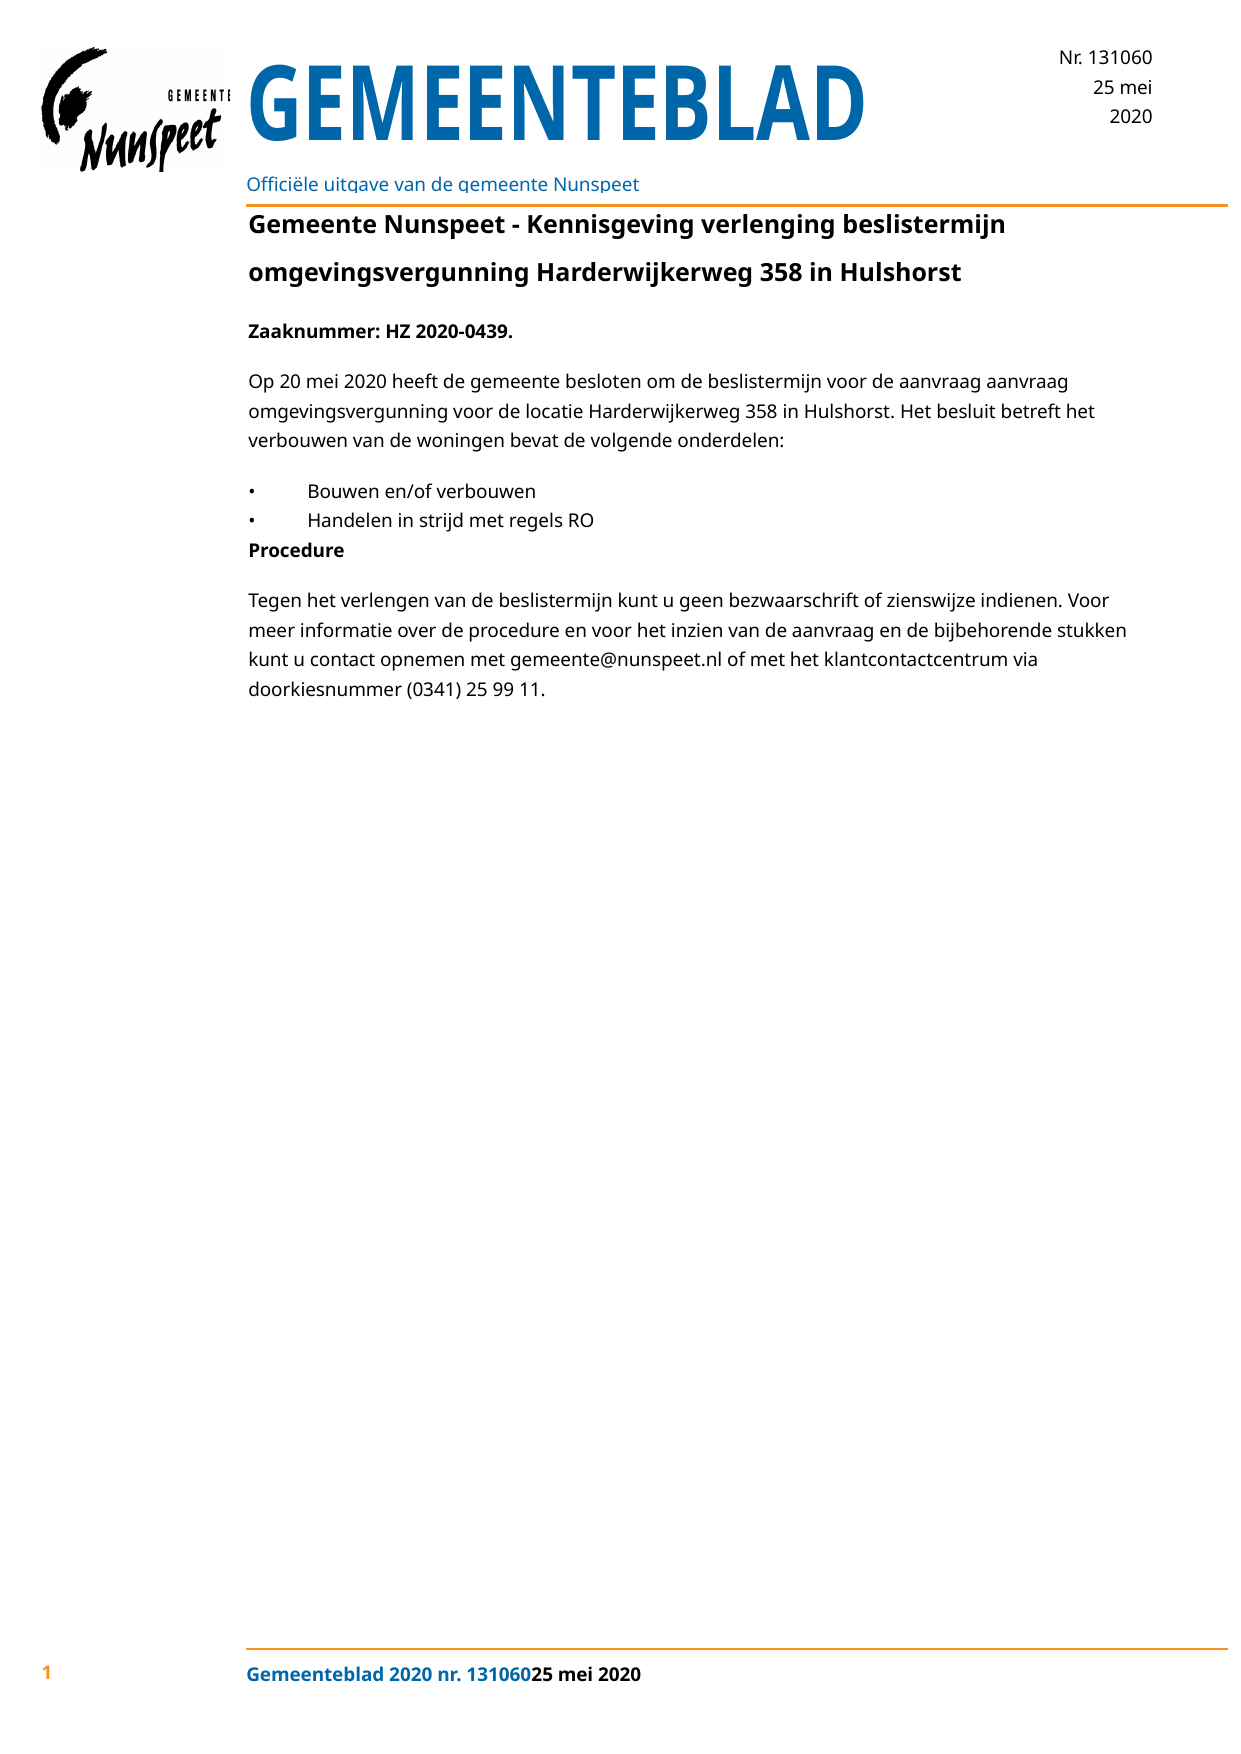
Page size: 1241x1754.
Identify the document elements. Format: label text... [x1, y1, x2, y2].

picture [41, 47, 231, 172]
list Bouwen en/of verbouwen [248, 478, 1152, 504]
text Zaaknummer: HZ 2020-0439. [248, 318, 1152, 344]
text Op 20 mei 2020 heeft de gemeente besloten om de beslistermijn voor de aanvraag aanvraag omgevingsvergunning voor de locatie Harderwijkerweg 358 in Hulshorst. Het besluit betreft het verbouwen van de woningen bevat de volgende onderdelen: [248, 368, 1152, 453]
text Gemeente Nunspeet - Kennisgeving verlenging beslistermijn omgevingsvergunning Harderwijkerweg 358 in Hulshorst [248, 207, 1152, 288]
list Handelen in strijd met regels RO [248, 507, 1152, 533]
text Tegen het verlengen van de beslistermijn kunt u geen bezwaarschrift of zienswijze indienen. Voor meer informatie over de procedure en voor het inzien van de aanvraag en de bijbehorende stukken kunt u contact opnemen met gemeente@nunspeet.nl of met het klantcontactcentrum via doorkiesnummer (0341) 25 99 11. [248, 587, 1152, 702]
text Procedure [248, 537, 1152, 563]
